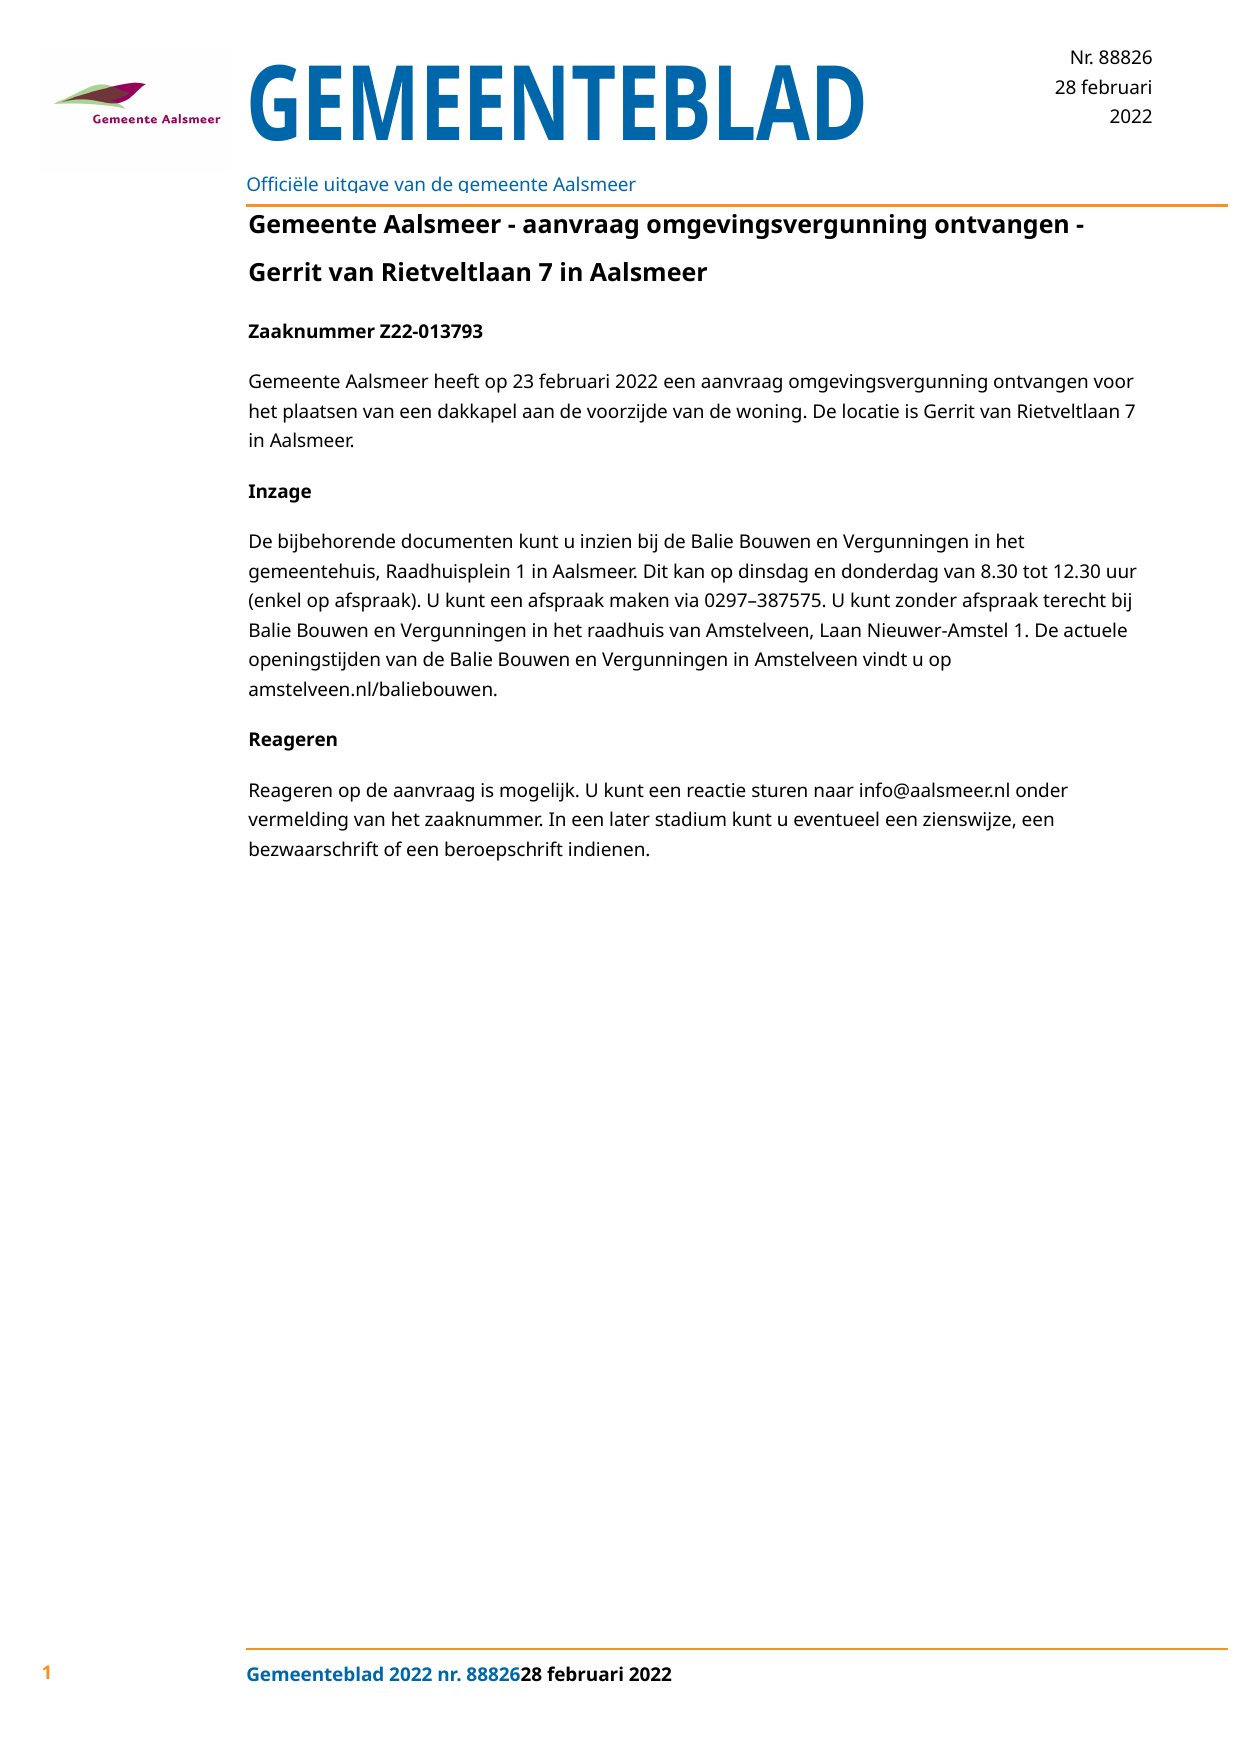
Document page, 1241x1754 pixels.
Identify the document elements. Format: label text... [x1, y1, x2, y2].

text Zaaknummer Z22-013793 [248, 318, 1152, 344]
text Gemeente Aalsmeer heeft op 23 februari 2022 een aanvraag omgevingsvergunning ontvangen voor het plaatsen van een dakkapel aan de voorzijde van de woning. De locatie is Gerrit van Rietveltlaan 7 in Aalsmeer. [248, 368, 1152, 453]
text De bijbehorende documenten kunt u inzien bij de Balie Bouwen en Vergunningen in het gemeentehuis, Raadhuisplein 1 in Aalsmeer. Dit kan op dinsdag en donderdag van 8.30 tot 12.30 uur (enkel op afspraak). U kunt een afspraak maken via 0297–387575. U kunt zonder afspraak terecht bij Balie Bouwen en Vergunningen in het raadhuis van Amstelveen, Laan Nieuwer-Amstel 1. De actuele openingstijden van de Balie Bouwen en Vergunningen in Amstelveen vindt u op amstelveen.nl/baliebouwen. [248, 528, 1152, 702]
text Gemeente Aalsmeer - aanvraag omgevingsvergunning ontvangen - Gerrit van Rietveltlaan 7 in Aalsmeer [248, 207, 1152, 288]
text Reageren [248, 727, 1152, 752]
picture [41, 47, 231, 172]
text Inzage [248, 478, 1152, 504]
text Reageren op de aanvraag is mogelijk. U kunt een reactie sturen naar info@aalsmeer.nl onder vermelding van het zaaknummer. In een later stadium kunt u eventueel een zienswijze, een bezwaarschrift of een beroepschrift indienen. [248, 777, 1152, 862]
